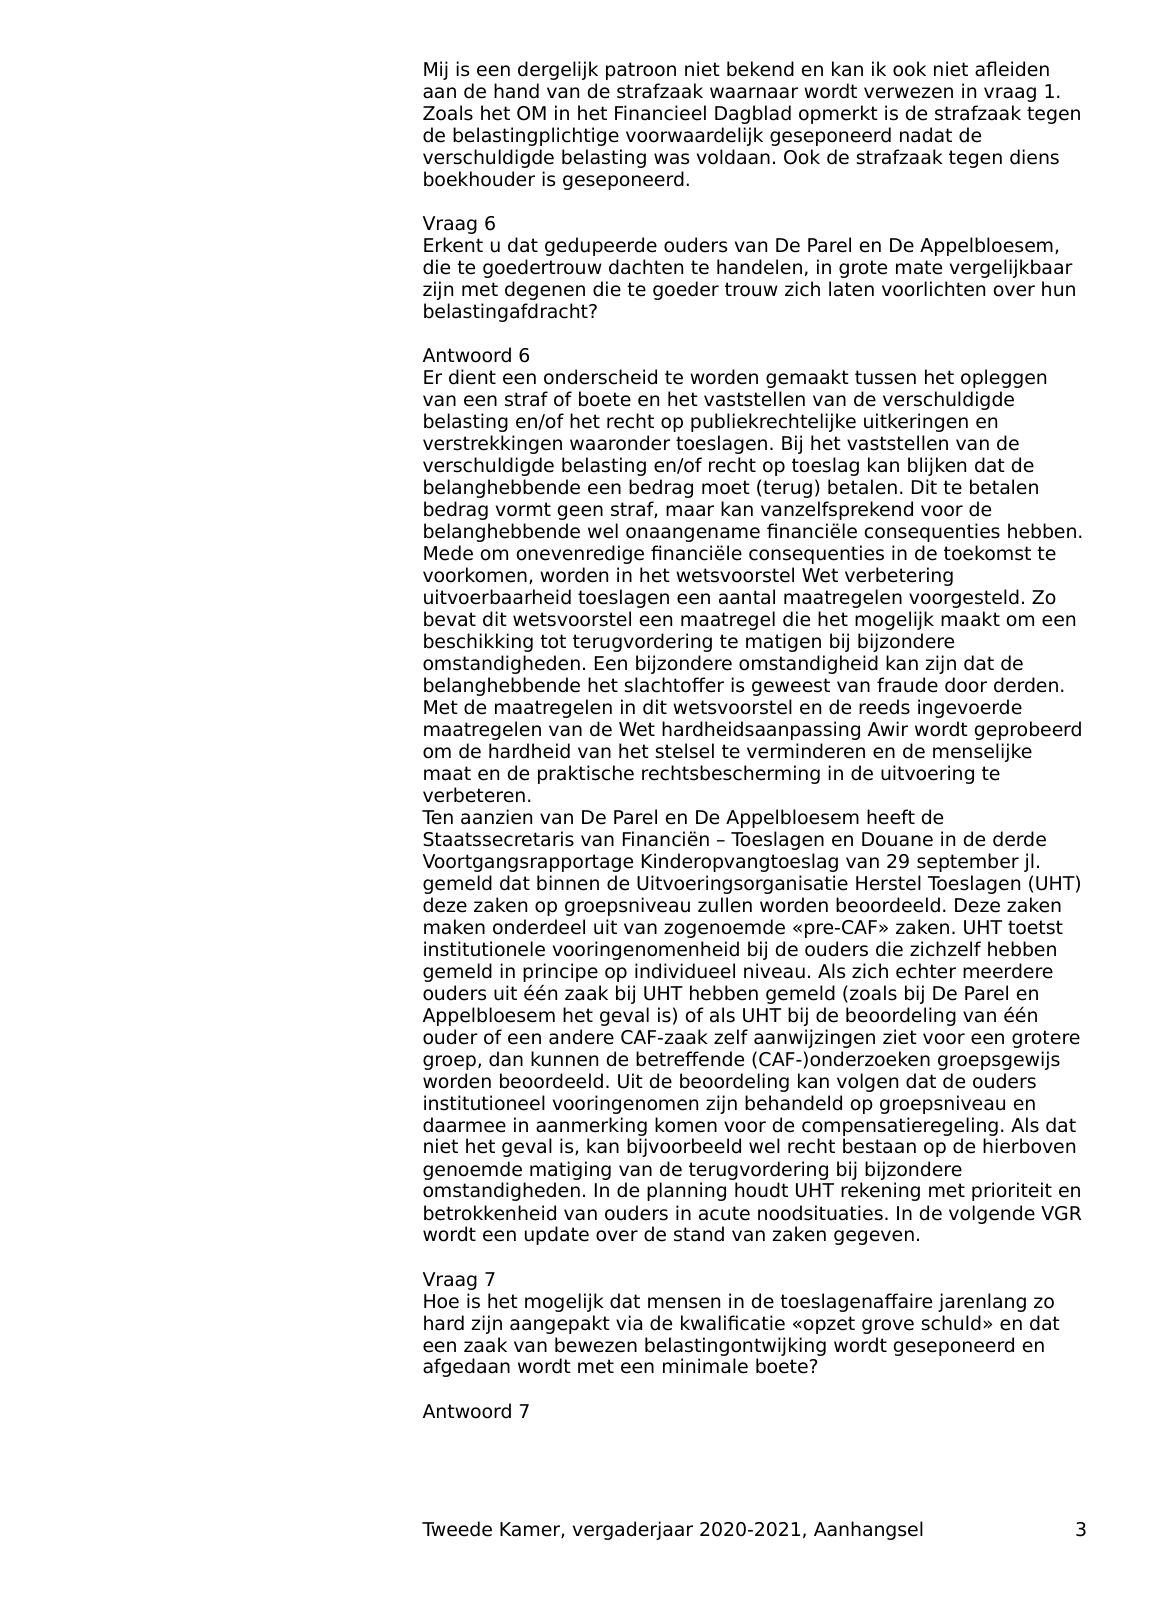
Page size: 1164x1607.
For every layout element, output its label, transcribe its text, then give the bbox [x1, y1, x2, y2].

text Erkent u dat gedupeerde ouders van De Parel en De Appelbloesem, die te goedertrouw dachten te handelen, in grote mate vergelijkbaar zijn met degenen die te goeder trouw zich laten voorlichten over hun belastingafdracht? [422, 235, 1087, 323]
text Antwoord 6 [422, 345, 1087, 367]
text Hoe is het mogelijk dat mensen in de toeslagenaffaire jarenlang zo hard zijn aangepakt via de kwalificatie «opzet grove schuld» en dat een zaak van bewezen belastingontwijking wordt geseponeerd en afgedaan wordt met een minimale boete? [422, 1291, 1087, 1378]
text Vraag 7 [422, 1268, 1087, 1291]
text Er dient een onderscheid te worden gemaakt tussen het opleggen van een straf of boete en het vaststellen van de verschuldigde belasting en/of het recht op publiekrechtelijke uitkeringen en verstrekkingen waaronder toeslagen. Bij het vaststellen van de verschuldigde belasting en/of recht op toeslag kan blijken dat de belanghebbende een bedrag moet (terug) betalen. Dit te betalen bedrag vormt geen straf, maar kan vanzelfsprekend voor de belanghebbende wel onaangename financiële consequenties hebben. Mede om onevenredige financiële consequenties in de toekomst te voorkomen, worden in het wetsvoorstel Wet verbetering uitvoerbaarheid toeslagen een aantal maatregelen voorgesteld. Zo bevat dit wetsvoorstel een maatregel die het mogelijk maakt om een beschikking tot terugvordering te matigen bij bijzondere omstandigheden. Een bijzondere omstandigheid kan zijn dat de belanghebbende het slachtoffer is geweest van fraude door derden. Met de maatregelen in dit wetsvoorstel en de reeds ingevoerde maatregelen van de Wet hardheidsaanpassing Awir wordt geprobeerd om de hardheid van het stelsel te verminderen en de menselijke maat en de praktische rechtsbescherming in de uitvoering te verbeteren. [422, 367, 1087, 807]
text Vraag 6 [422, 213, 1087, 235]
text Antwoord 7 [422, 1401, 1087, 1423]
text Mij is een dergelijk patroon niet bekend en kan ik ook niet afleiden aan de hand van de strafzaak waarnaar wordt verwezen in vraag 1. Zoals het OM in het Financieel Dagblad opmerkt is de strafzaak tegen de belastingplichtige voorwaardelijk geseponeerd nadat de verschuldigde belasting was voldaan. Ook de strafzaak tegen diens boekhouder is geseponeerd. [422, 59, 1087, 191]
text Ten aanzien van De Parel en De Appelbloesem heeft de Staatssecretaris van Financiën – Toeslagen en Douane in de derde Voortgangsrapportage Kinderopvangtoeslag van 29 september jl. gemeld dat binnen de Uitvoeringsorganisatie Herstel Toeslagen (UHT) deze zaken op groepsniveau zullen worden beoordeeld. Deze zaken maken onderdeel uit van zogenoemde «pre-CAF» zaken. UHT toetst institutionele vooringenomenheid bij de ouders die zichzelf hebben gemeld in principe op individueel niveau. Als zich echter meerdere ouders uit één zaak bij UHT hebben gemeld (zoals bij De Parel en Appelbloesem het geval is) of als UHT bij de beoordeling van één ouder of een andere CAF-zaak zelf aanwijzingen ziet voor een grotere groep, dan kunnen de betreffende (CAF-)onderzoeken groepsgewijs worden beoordeeld. Uit de beoordeling kan volgen dat de ouders institutioneel vooringenomen zijn behandeld op groepsniveau en daarmee in aanmerking komen voor de compensatieregeling. Als dat niet het geval is, kan bijvoorbeeld wel recht bestaan op de hierboven genoemde matiging van de terugvordering bij bijzondere omstandigheden. In de planning houdt UHT rekening met prioriteit en betrokkenheid van ouders in acute noodsituaties. In de volgende VGR wordt een update over de stand van zaken gegeven. [422, 807, 1087, 1246]
